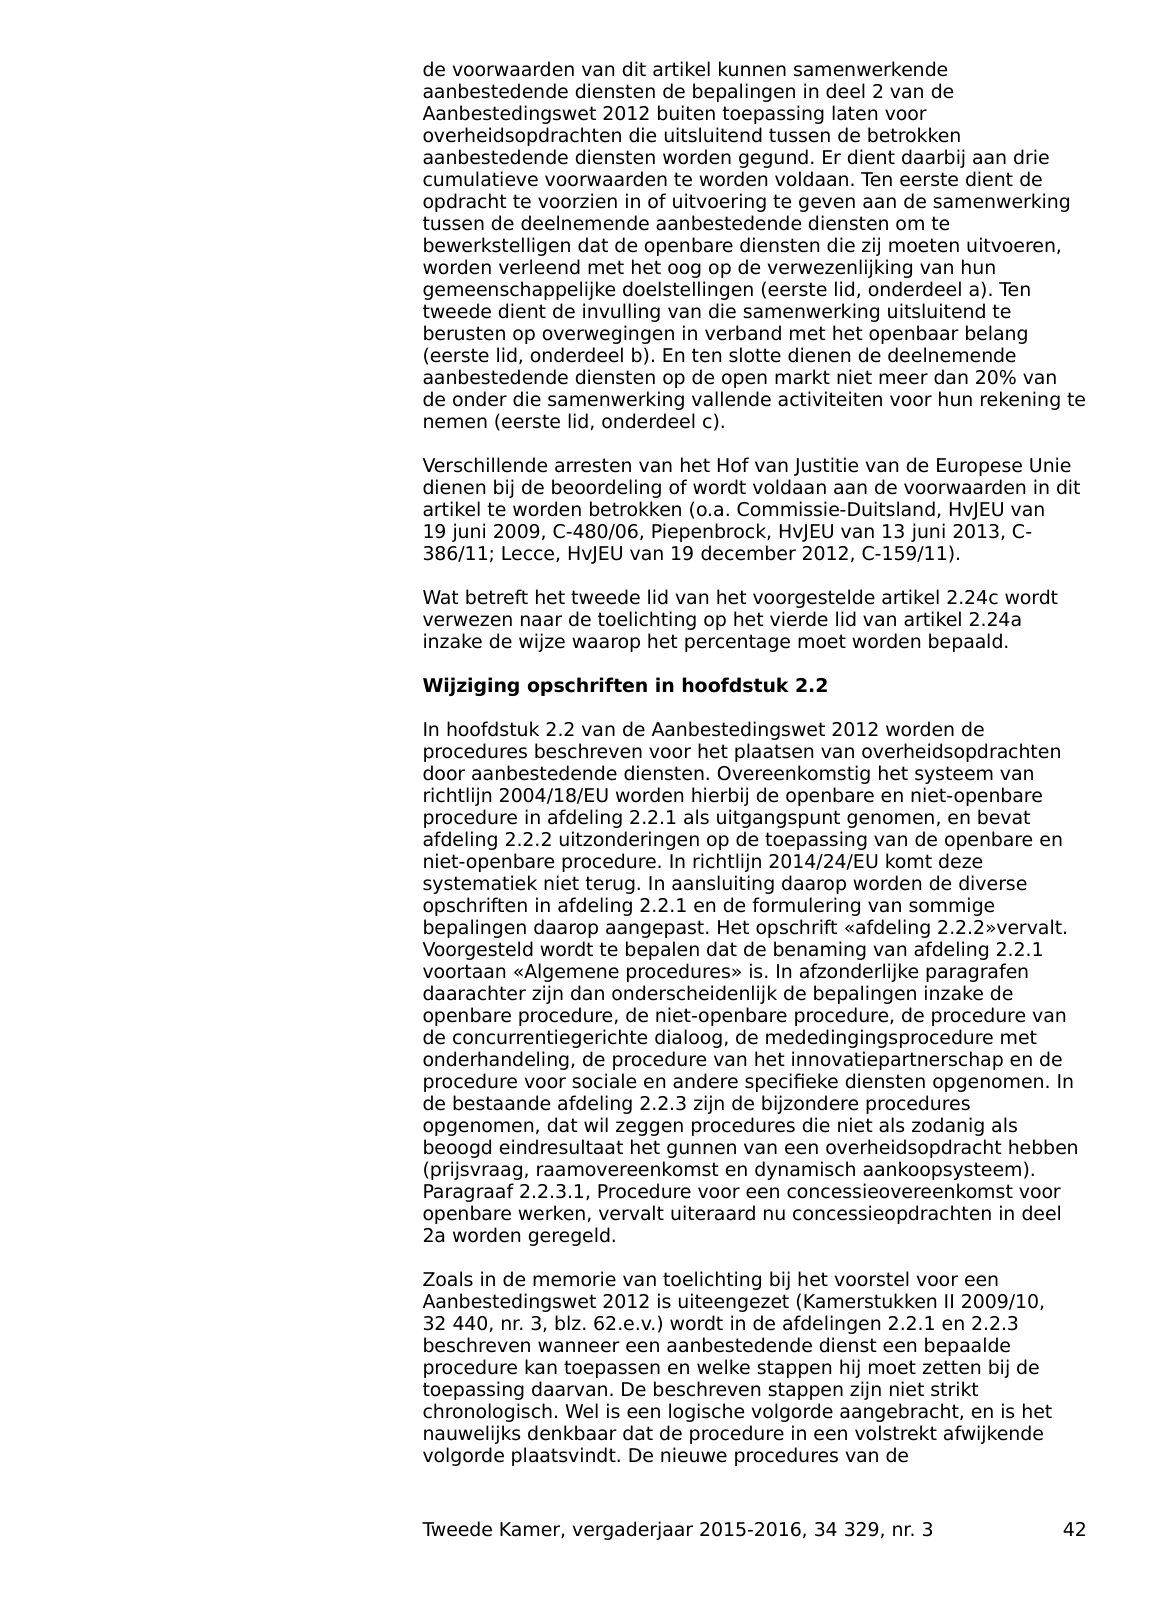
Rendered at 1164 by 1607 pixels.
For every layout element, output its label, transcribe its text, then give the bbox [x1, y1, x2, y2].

text de voorwaarden van dit artikel kunnen samenwerkende aanbestedende diensten de bepalingen in deel 2 van de Aanbestedingswet 2012 buiten toepassing laten voor overheidsopdrachten die uitsluitend tussen de betrokken aanbestedende diensten worden gegund. Er dient daarbij aan drie cumulatieve voorwaarden te worden voldaan. Ten eerste dient de opdracht te voorzien in of uitvoering te geven aan de samenwerking tussen de deelnemende aanbestedende diensten om te bewerkstelligen dat de openbare diensten die zij moeten uitvoeren, worden verleend met het oog op de verwezenlijking van hun gemeenschappelijke doelstellingen (eerste lid, onderdeel a). Ten tweede dient de invulling van die samenwerking uitsluitend te berusten op overwegingen in verband met het openbaar belang (eerste lid, onderdeel b). En ten slotte dienen de deelnemende aanbestedende diensten op de open markt niet meer dan 20% van de onder die samenwerking vallende activiteiten voor hun rekening te nemen (eerste lid, onderdeel c). [422, 59, 1087, 433]
subtitle Wijziging opschriften in hoofdstuk 2.2 [422, 675, 1087, 697]
text In hoofdstuk 2.2 van de Aanbestedingswet 2012 worden de procedures beschreven voor het plaatsen van overheidsopdrachten door aanbestedende diensten. Overeenkomstig het systeem van richtlijn 2004/18/EU worden hierbij de openbare en niet-openbare procedure in afdeling 2.2.1 als uitgangspunt genomen, en bevat afdeling 2.2.2 uitzonderingen op de toepassing van de openbare en niet-openbare procedure. In richtlijn 2014/24/EU komt deze systematiek niet terug. In aansluiting daarop worden de diverse opschriften in afdeling 2.2.1 en de formulering van sommige bepalingen daarop aangepast. Het opschrift «afdeling 2.2.2»vervalt. Voorgesteld wordt te bepalen dat de benaming van afdeling 2.2.1 voortaan «Algemene procedures» is. In afzonderlijke paragrafen daarachter zijn dan onderscheidenlijk de bepalingen inzake de openbare procedure, de niet-openbare procedure, de procedure van de concurrentiegerichte dialoog, de mededingingsprocedure met onderhandeling, de procedure van het innovatiepartnerschap en de procedure voor sociale en andere specifieke diensten opgenomen. In de bestaande afdeling 2.2.3 zijn de bijzondere procedures opgenomen, dat wil zeggen procedures die niet als zodanig als beoogd eindresultaat het gunnen van een overheidsopdracht hebben (prijsvraag, raamovereenkomst en dynamisch aankoopsysteem). Paragraaf 2.2.3.1, Procedure voor een concessieovereenkomst voor openbare werken, vervalt uiteraard nu concessieopdrachten in deel 2a worden geregeld. [422, 719, 1087, 1247]
text Wat betreft het tweede lid van het voorgestelde artikel 2.24c wordt verwezen naar de toelichting op het vierde lid van artikel 2.24a inzake de wijze waarop het percentage moet worden bepaald. [422, 587, 1087, 653]
text Zoals in de memorie van toelichting bij het voorstel voor een Aanbestedingswet 2012 is uiteengezet (Kamerstukken II 2009/10, 32 440, nr. 3, blz. 62.e.v.) wordt in de afdelingen 2.2.1 en 2.2.3 beschreven wanneer een aanbestedende dienst een bepaalde procedure kan toepassen en welke stappen hij moet zetten bij de toepassing daarvan. De beschreven stappen zijn niet strikt chronologisch. Wel is een logische volgorde aangebracht, en is het nauwelijks denkbaar dat de procedure in een volstrekt afwijkende volgorde plaatsvindt. De nieuwe procedures van de [422, 1269, 1087, 1467]
text Verschillende arresten van het Hof van Justitie van de Europese Unie dienen bij de beoordeling of wordt voldaan aan de voorwaarden in dit artikel te worden betrokken (o.a. Commissie-Duitsland, HvJEU van 19 juni 2009, C-480/06, Piepenbrock, HvJEU van 13 juni 2013, C-386/11; Lecce, HvJEU van 19 december 2012, C-159/11). [422, 455, 1087, 565]
